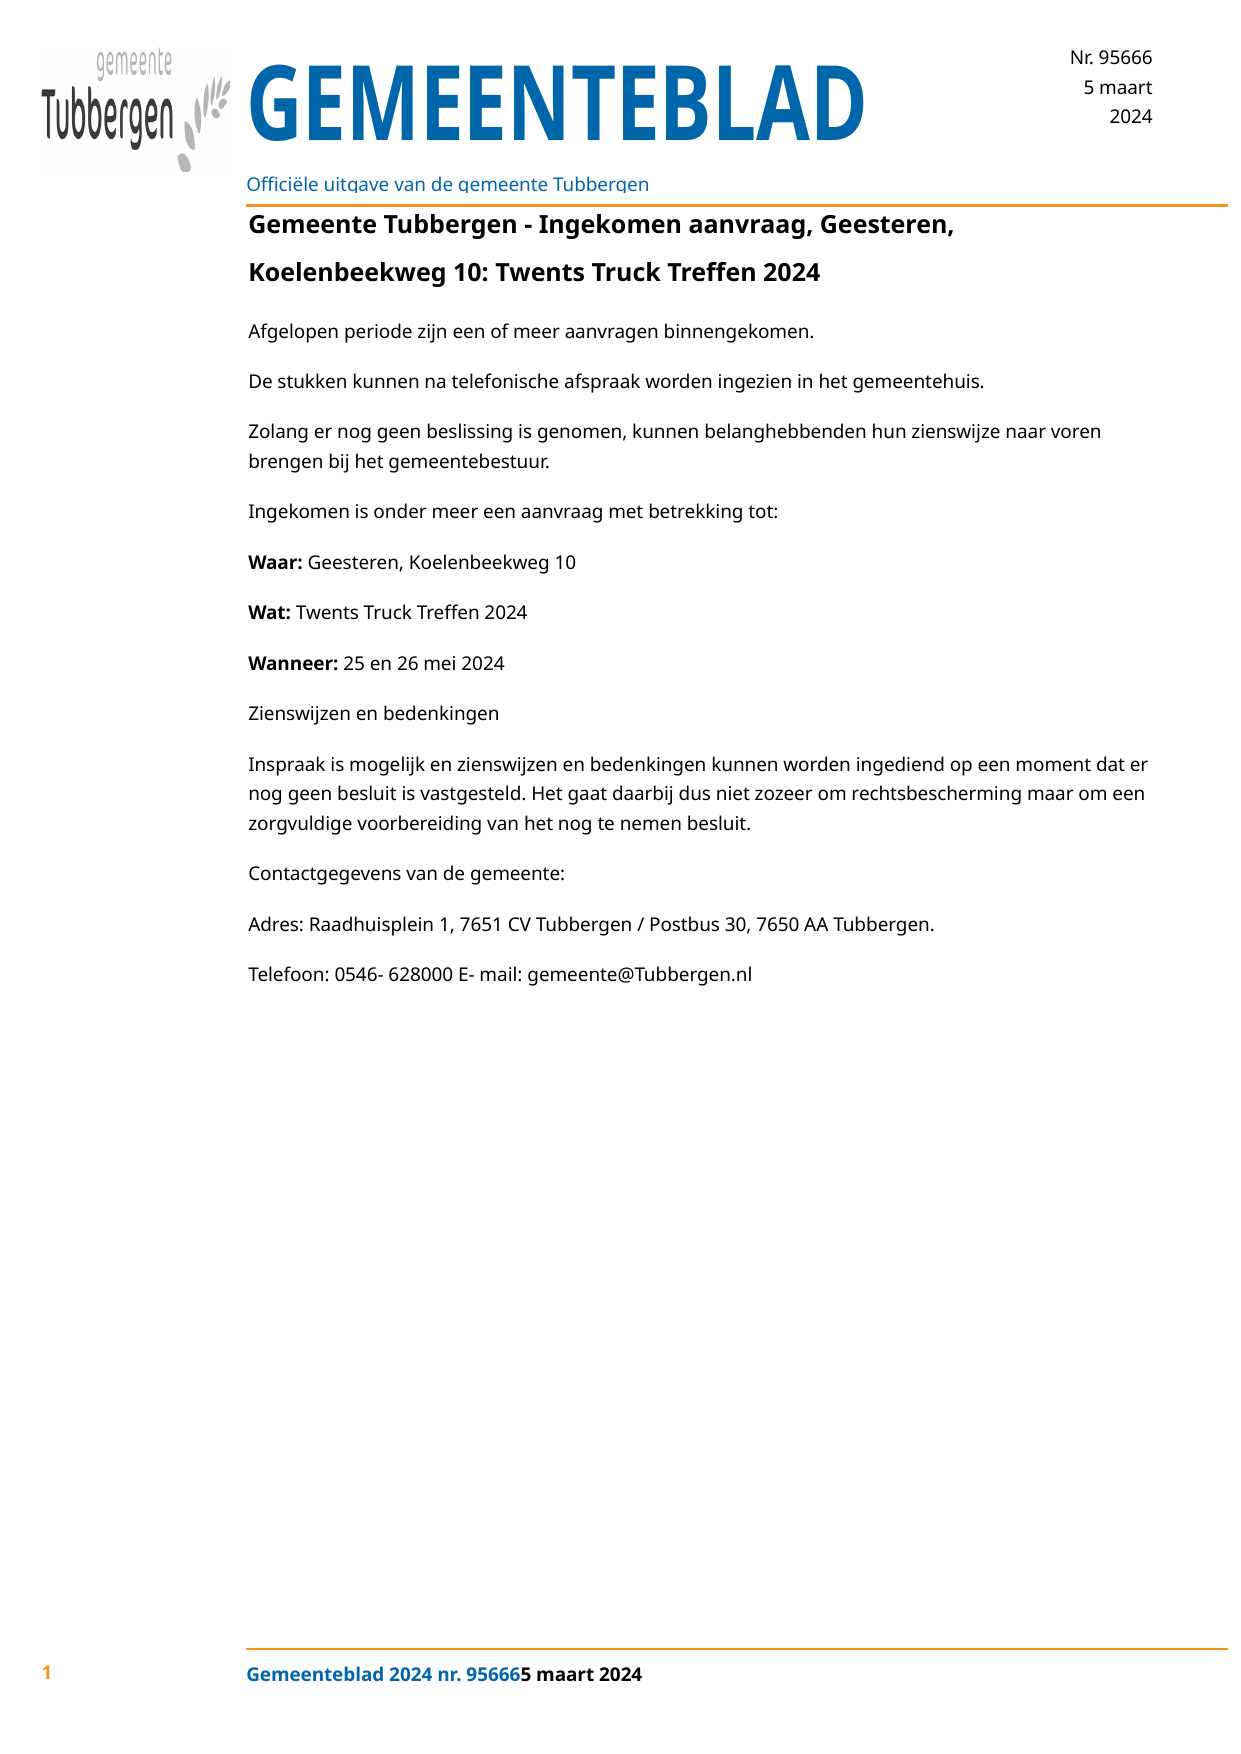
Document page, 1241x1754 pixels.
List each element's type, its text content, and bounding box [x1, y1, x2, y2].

text Adres: Raadhuisplein 1, 7651 CV Tubbergen / Postbus 30, 7650 AA Tubbergen. [248, 911, 1152, 937]
text Zolang er nog geen beslissing is genomen, kunnen belanghebbenden hun zienswijze naar voren brengen bij het gemeentebestuur. [248, 419, 1152, 474]
text Zienswijzen en bedenkingen [248, 700, 1152, 726]
text Telefoon: 0546- 628000 E- mail: gemeente@Tubbergen.nl [248, 961, 1152, 987]
text De stukken kunnen na telefonische afspraak worden ingezien in het gemeentehuis. [248, 368, 1152, 394]
text Waar: Geesteren, Koelenbeekweg 10 [248, 549, 1152, 575]
text Afgelopen periode zijn een of meer aanvragen binnengekomen. [248, 318, 1152, 344]
text Contactgegevens van de gemeente: [248, 860, 1152, 886]
text Wat: Twents Truck Treffen 2024 [248, 599, 1152, 625]
text Gemeente Tubbergen - Ingekomen aanvraag, Geesteren, Koelenbeekweg 10: Twents Truck Treffen 2024 [248, 207, 1152, 288]
picture [41, 47, 231, 172]
text Inspraak is mogelijk en zienswijzen en bedenkingen kunnen worden ingediend op een moment dat er nog geen besluit is vastgesteld. Het gaat daarbij dus niet zozeer om rechtsbescherming maar om een zorgvuldige voorbereiding van het nog te nemen besluit. [248, 751, 1152, 836]
text Wanneer: 25 en 26 mei 2024 [248, 650, 1152, 676]
text Ingekomen is onder meer een aanvraag met betrekking tot: [248, 499, 1152, 524]
